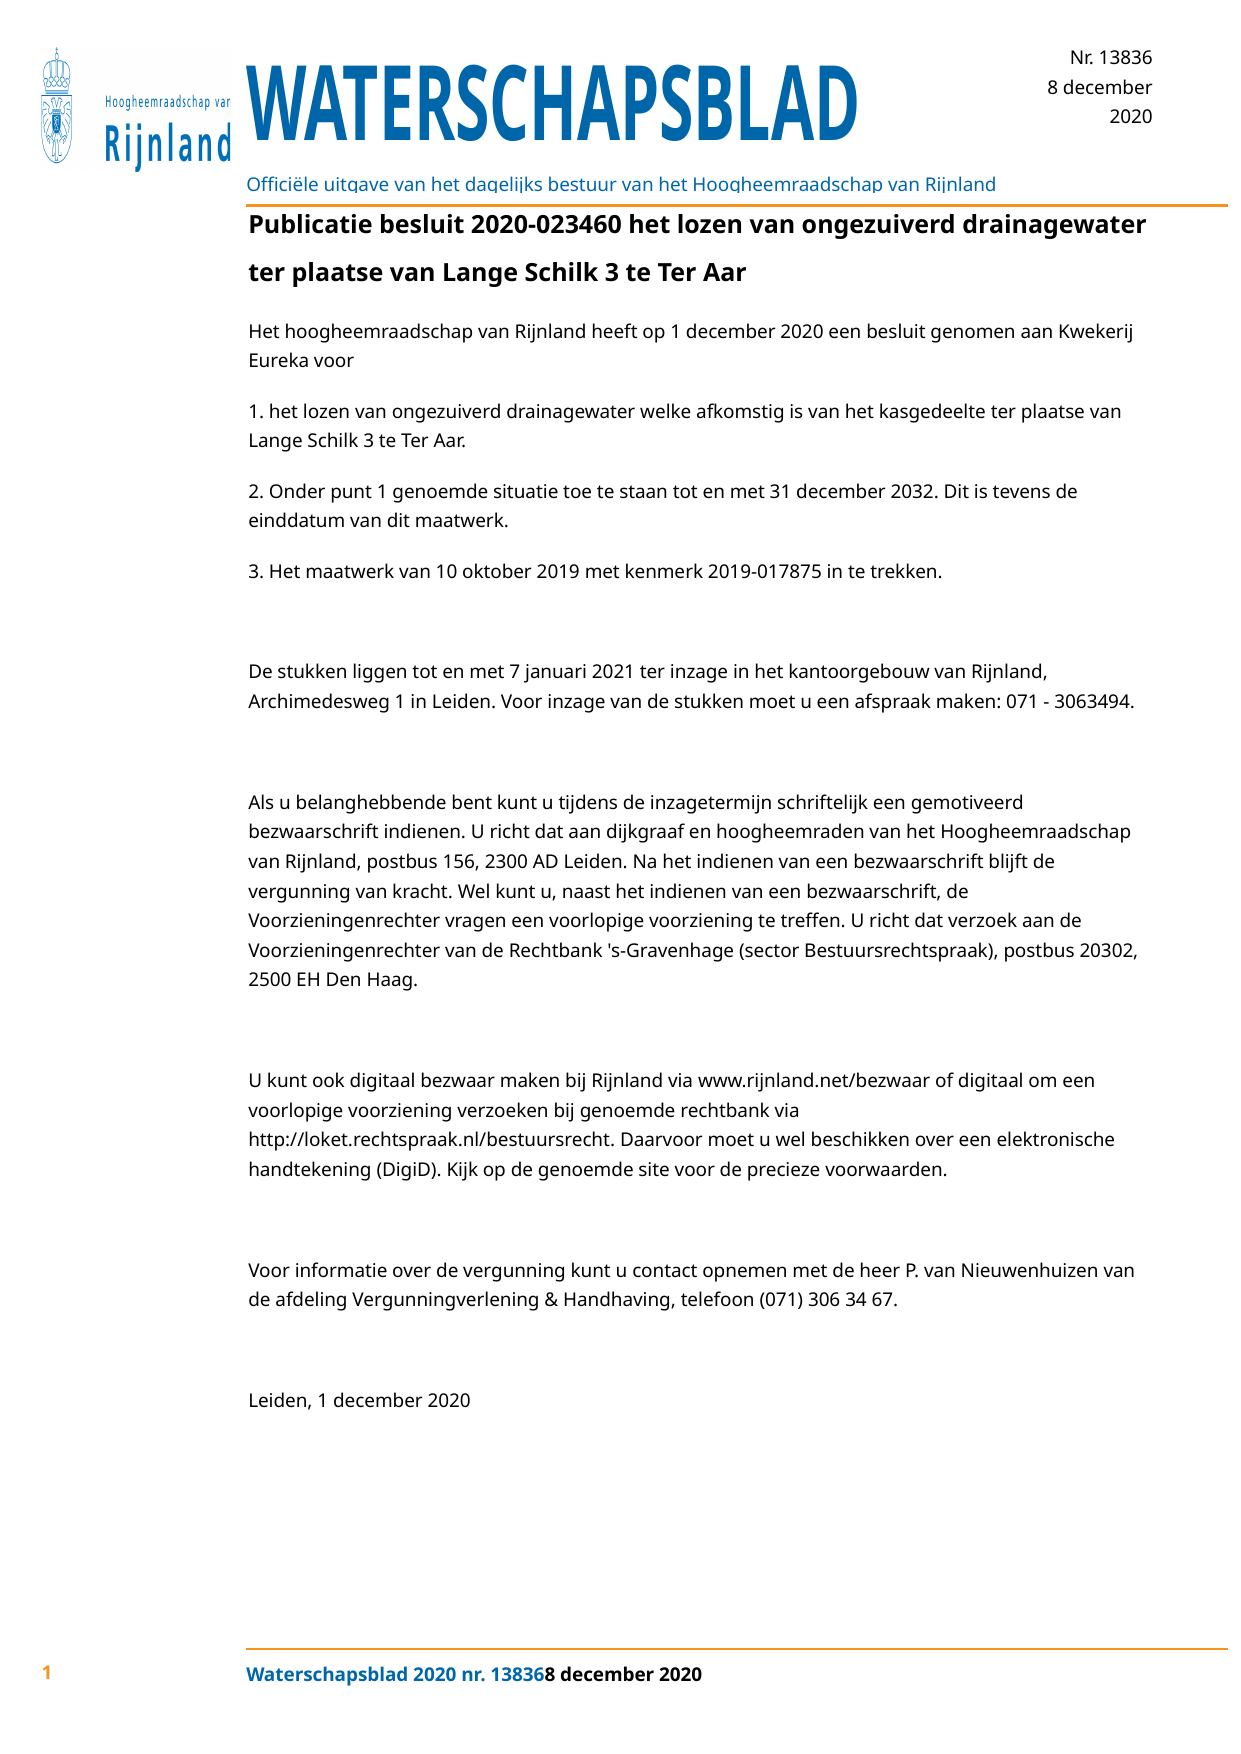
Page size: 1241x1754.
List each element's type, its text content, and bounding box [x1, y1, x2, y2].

text Publicatie besluit 2020-023460 het lozen van ongezuiverd drainagewater ter plaatse van Lange Schilk 3 te Ter Aar [248, 207, 1152, 288]
picture [41, 47, 231, 172]
text Als u belanghebbende bent kunt u tijdens de inzagetermijn schriftelijk een gemotiveerd bezwaarschrift indienen. U richt dat aan dijkgraaf en hoogheemraden van het Hoogheemraadschap van Rijnland, postbus 156, 2300 AD Leiden. Na het indienen van een bezwaarschrift blijft de vergunning van kracht. Wel kunt u, naast het indienen van een bezwaarschrift, de Voorzieningenrechter vragen een voorlopige voorziening te treffen. U richt dat verzoek aan de Voorzieningenrechter van de Rechtbank 's-Gravenhage (sector Bestuursrechtspraak), postbus 20302, 2500 EH Den Haag. [248, 789, 1152, 992]
text 3. Het maatwerk van 10 oktober 2019 met kenmerk 2019-017875 in te trekken. [248, 558, 1152, 584]
text 2. Onder punt 1 genoemde situatie toe te staan tot en met 31 december 2032. Dit is tevens de einddatum van dit maatwerk. [248, 478, 1152, 533]
text Het hoogheemraadschap van Rijnland heeft op 1 december 2020 een besluit genomen aan Kwekerij Eureka voor [248, 318, 1152, 373]
text Voor informatie over de vergunning kunt u contact opnemen met de heer P. van Nieuwenhuizen van de afdeling Vergunningverlening & Handhaving, telefoon (071) 306 34 67. [248, 1257, 1152, 1312]
text 1. het lozen van ongezuiverd drainagewater welke afkomstig is van het kasgedeelte ter plaatse van Lange Schilk 3 te Ter Aar. [248, 398, 1152, 453]
text U kunt ook digitaal bezwaar maken bij Rijnland via www.rijnland.net/bezwaar of digitaal om een voorlopige voorziening verzoeken bij genoemde rechtbank via http://loket.rechtspraak.nl/bestuursrecht. Daarvoor moet u wel beschikken over een elektronische handtekening (DigiD). Kijk op de genoemde site voor de precieze voorwaarden. [248, 1067, 1152, 1182]
text De stukken liggen tot en met 7 januari 2021 ter inzage in het kantoorgebouw van Rijnland, Archimedesweg 1 in Leiden. Voor inzage van de stukken moet u een afspraak maken: 071 - 3063494. [248, 659, 1152, 714]
text Leiden, 1 december 2020 [248, 1387, 1152, 1413]
